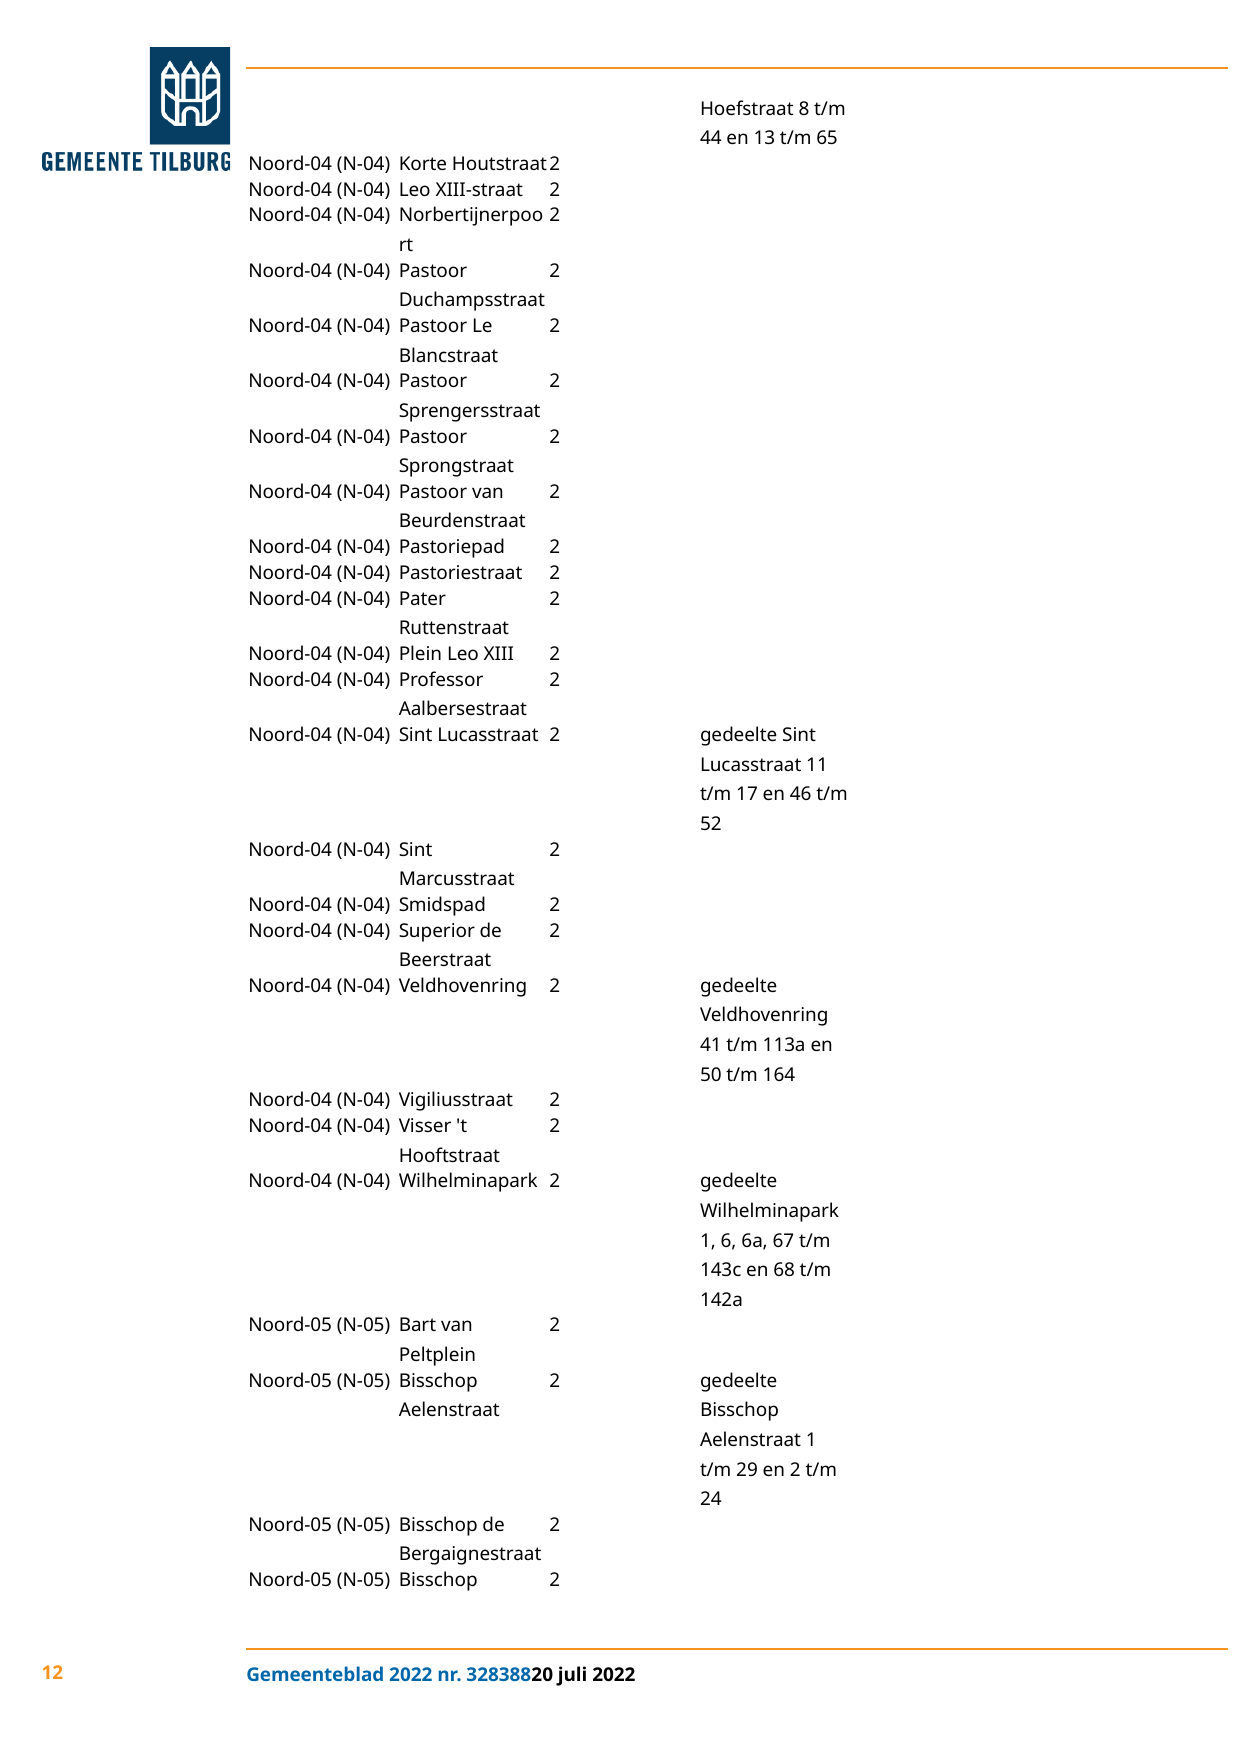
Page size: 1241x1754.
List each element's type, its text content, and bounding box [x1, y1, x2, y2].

picture [41, 47, 231, 172]
table_cell 2 [549, 559, 700, 585]
table_cell Noord-04 (N-04) [248, 836, 398, 891]
table_cell Plein Leo XIII [399, 640, 549, 666]
table_cell Noord-04 (N-04) [248, 585, 398, 640]
table_cell [850, 585, 1152, 640]
table_cell [850, 423, 1152, 478]
table_cell [700, 176, 850, 202]
table_cell Bisschop [399, 1566, 549, 1592]
table_cell Pater Ruttenstraat [399, 585, 549, 640]
table_cell Noord-04 (N-04) [248, 891, 398, 917]
table_cell 2 [549, 176, 700, 202]
table_cell Bisschop Aelenstraat [399, 1367, 549, 1511]
table_cell Vigiliusstraat [399, 1087, 549, 1112]
table_cell [700, 585, 850, 640]
table_cell Visser 't Hooftstraat [399, 1112, 549, 1168]
table_cell [399, 95, 549, 150]
table_cell [700, 891, 850, 917]
table_cell gedeelte Bisschop Aelenstraat 1 t/m 29 en 2 t/m 24 [700, 1367, 850, 1511]
table_cell [700, 1312, 850, 1367]
table_cell [700, 257, 850, 312]
table_cell 2 [549, 972, 700, 1087]
table_cell Noord-04 (N-04) [248, 1087, 398, 1112]
table_cell Noord-05 (N-05) [248, 1367, 398, 1511]
table_cell [850, 1168, 1152, 1312]
table_cell Pastoriestraat [399, 559, 549, 585]
table_cell [850, 176, 1152, 202]
table_cell 2 [549, 1168, 700, 1312]
table_cell [700, 312, 850, 367]
table_cell [549, 95, 700, 150]
table_cell Noord-04 (N-04) [248, 368, 398, 423]
table_cell [700, 423, 850, 478]
table_cell Wilhelminapark [399, 1168, 549, 1312]
table_cell gedeelte Veldhovenring 41 t/m 113a en 50 t/m 164 [700, 972, 850, 1087]
table_cell [850, 95, 1152, 150]
table_cell [850, 666, 1152, 721]
table_cell Pastoor van Beurdenstraat [399, 478, 549, 533]
table_cell Norbertijnerpoort [399, 202, 549, 257]
table_cell 2 [549, 1112, 700, 1168]
table_cell [700, 150, 850, 176]
table_cell [700, 1511, 850, 1566]
table_cell Noord-04 (N-04) [248, 972, 398, 1087]
table_cell Sint Marcusstraat [399, 836, 549, 891]
table_cell Noord-04 (N-04) [248, 176, 398, 202]
table_cell Noord-04 (N-04) [248, 640, 398, 666]
table_cell [850, 1312, 1152, 1367]
table_cell [850, 559, 1152, 585]
table_cell 2 [549, 202, 700, 257]
table_cell [850, 721, 1152, 836]
table_cell Noord-04 (N-04) [248, 312, 398, 367]
table_cell [850, 534, 1152, 559]
table_cell [700, 666, 850, 721]
table_cell gedeelte Sint Lucasstraat 11 t/m 17 en 46 t/m 52 [700, 721, 850, 836]
table_cell 2 [549, 917, 700, 972]
table_cell 2 [549, 368, 700, 423]
table_cell [850, 1566, 1152, 1592]
table_cell 2 [549, 721, 700, 836]
table_cell [700, 836, 850, 891]
table_cell [700, 1112, 850, 1168]
table_cell 2 [549, 1087, 700, 1112]
table_cell Pastoor Le Blancstraat [399, 312, 549, 367]
table_cell [850, 917, 1152, 972]
table_cell [850, 640, 1152, 666]
table_cell [850, 257, 1152, 312]
table_cell [700, 640, 850, 666]
table_cell 2 [549, 312, 700, 367]
table_cell [850, 1087, 1152, 1112]
table_cell [700, 1566, 850, 1592]
table_cell Noord-04 (N-04) [248, 534, 398, 559]
table_cell [700, 478, 850, 533]
table_cell Noord-05 (N-05) [248, 1511, 398, 1566]
table_cell [850, 368, 1152, 423]
table_cell [850, 202, 1152, 257]
table_cell [700, 559, 850, 585]
table_cell Bisschop de Bergaignestraat [399, 1511, 549, 1566]
table_cell 2 [549, 666, 700, 721]
table_cell Pastoor Duchampsstraat [399, 257, 549, 312]
table_cell 2 [549, 423, 700, 478]
table_cell 2 [549, 1566, 700, 1592]
table_cell 2 [549, 150, 700, 176]
table_cell Noord-05 (N-05) [248, 1312, 398, 1367]
table_cell Noord-04 (N-04) [248, 1112, 398, 1168]
table_cell Pastoriepad [399, 534, 549, 559]
table_cell Noord-04 (N-04) [248, 721, 398, 836]
table_cell Pastoor Sprengersstraat [399, 368, 549, 423]
table_cell Noord-04 (N-04) [248, 1168, 398, 1312]
table_cell [850, 836, 1152, 891]
table_cell Pastoor Sprongstraat [399, 423, 549, 478]
table_cell 2 [549, 534, 700, 559]
table_cell Noord-04 (N-04) [248, 478, 398, 533]
table_cell [700, 917, 850, 972]
table_cell 2 [549, 1511, 700, 1566]
table_cell [850, 891, 1152, 917]
table_cell Professor Aalbersestraat [399, 666, 549, 721]
table_cell [700, 1087, 850, 1112]
table_cell [700, 368, 850, 423]
table_cell 2 [549, 891, 700, 917]
table_cell Noord-04 (N-04) [248, 202, 398, 257]
table_cell Noord-04 (N-04) [248, 917, 398, 972]
table_cell [248, 95, 398, 150]
table_cell 2 [549, 1312, 700, 1367]
table_cell [850, 312, 1152, 367]
table_cell Noord-04 (N-04) [248, 257, 398, 312]
table_cell Noord-05 (N-05) [248, 1566, 398, 1592]
table_cell Superior de Beerstraat [399, 917, 549, 972]
table_cell Smidspad [399, 891, 549, 917]
table_cell Sint Lucasstraat [399, 721, 549, 836]
table_cell Leo XIII-straat [399, 176, 549, 202]
table_cell Noord-04 (N-04) [248, 150, 398, 176]
table_cell Noord-04 (N-04) [248, 559, 398, 585]
table_cell [850, 150, 1152, 176]
table_cell 2 [549, 836, 700, 891]
table_cell [850, 478, 1152, 533]
table_cell 2 [549, 478, 700, 533]
table_cell Noord-04 (N-04) [248, 423, 398, 478]
table_cell Hoefstraat 8 t/m 44 en 13 t/m 65 [700, 95, 850, 150]
table_cell gedeelte Wilhelminapark 1, 6, 6a, 67 t/m 143c en 68 t/m 142a [700, 1168, 850, 1312]
table_cell Bart van Peltplein [399, 1312, 549, 1367]
table_cell 2 [549, 257, 700, 312]
table_cell Veldhovenring [399, 972, 549, 1087]
table_cell [850, 1112, 1152, 1168]
table_cell 2 [549, 640, 700, 666]
table_cell [850, 972, 1152, 1087]
table_cell Korte Houtstraat [399, 150, 549, 176]
table_cell [850, 1367, 1152, 1511]
table_cell [700, 202, 850, 257]
table_cell Noord-04 (N-04) [248, 666, 398, 721]
table_cell 2 [549, 585, 700, 640]
table_cell 2 [549, 1367, 700, 1511]
table_cell [700, 534, 850, 559]
table_cell [850, 1511, 1152, 1566]
